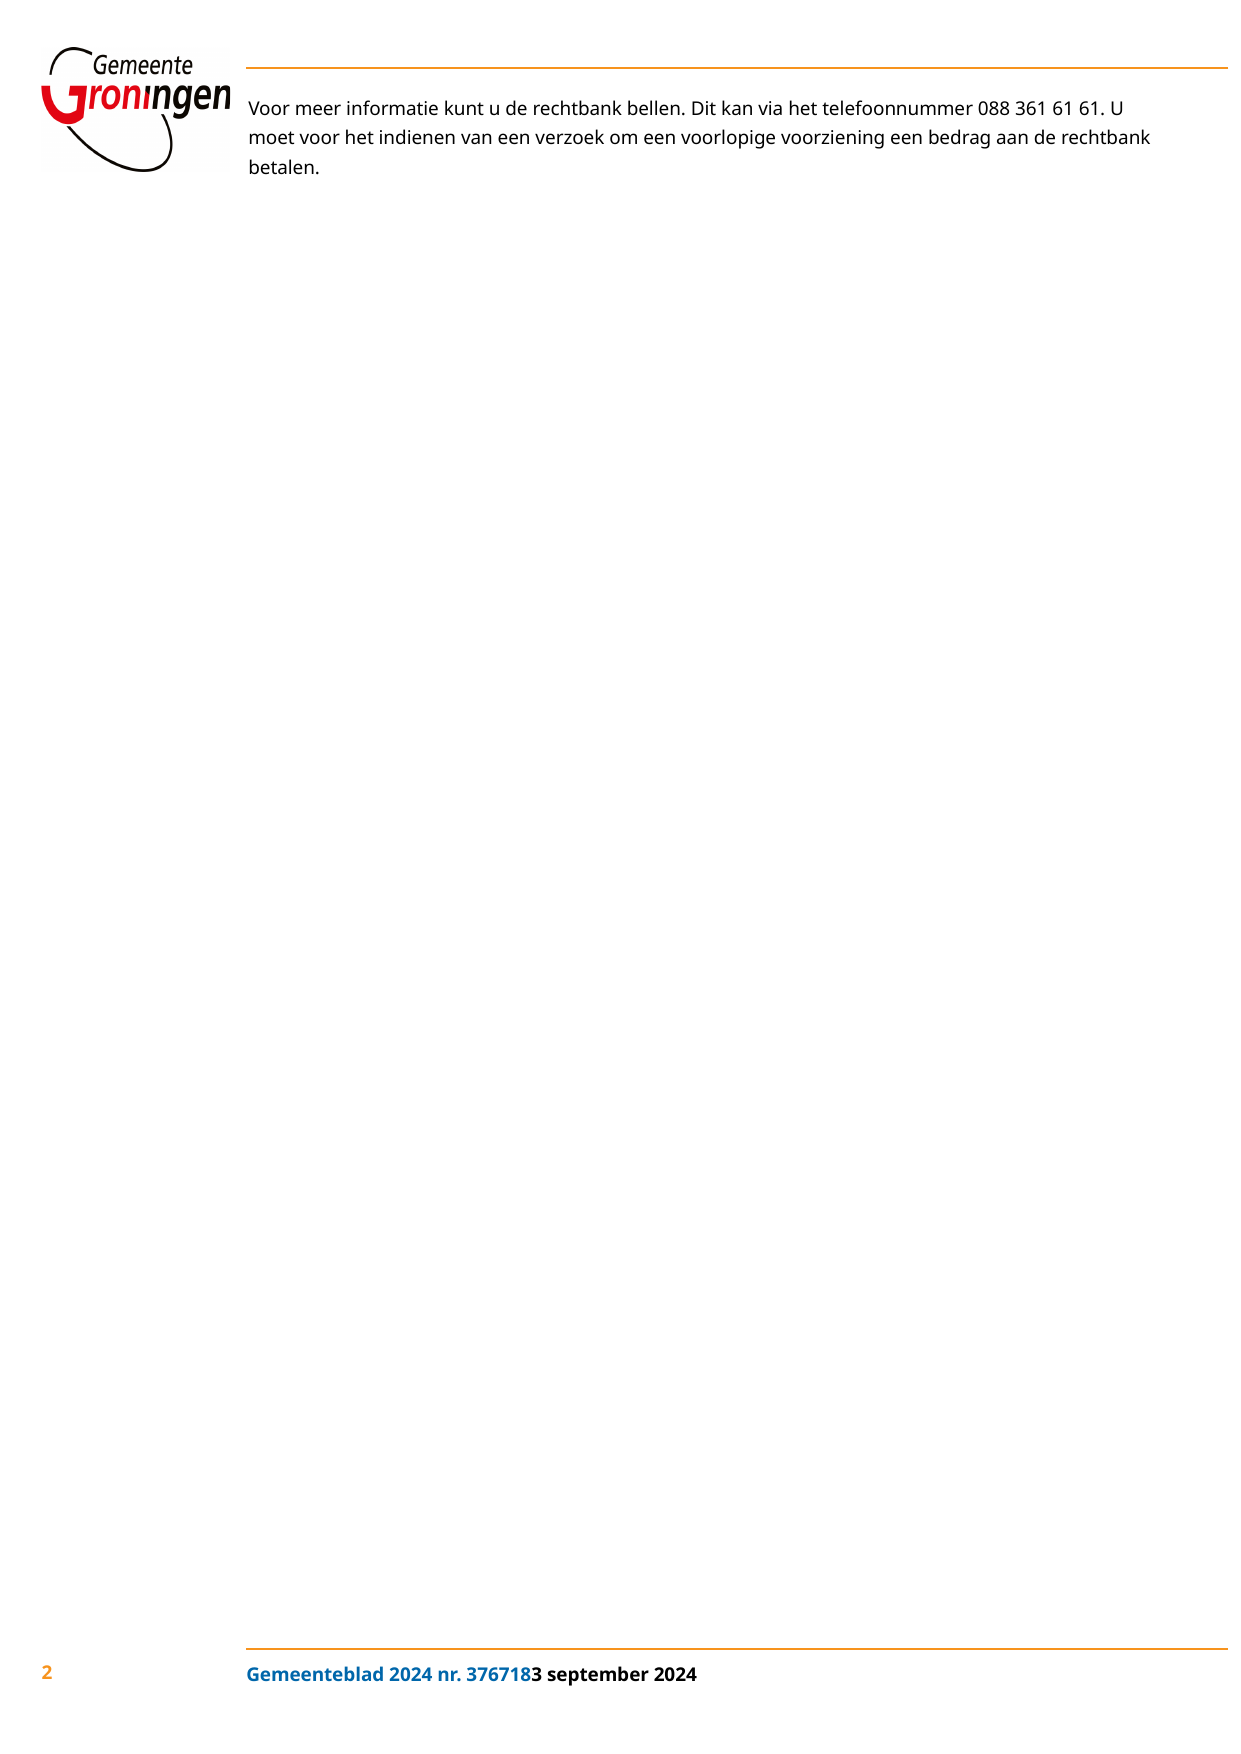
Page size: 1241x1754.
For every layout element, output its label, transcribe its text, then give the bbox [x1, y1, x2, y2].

picture [41, 47, 231, 172]
text Voor meer informatie kunt u de rechtbank bellen. Dit kan via het telefoonnummer 088 361 61 61. U moet voor het indienen van een verzoek om een voorlopige voorziening een bedrag aan de rechtbank betalen. [248, 95, 1152, 180]
